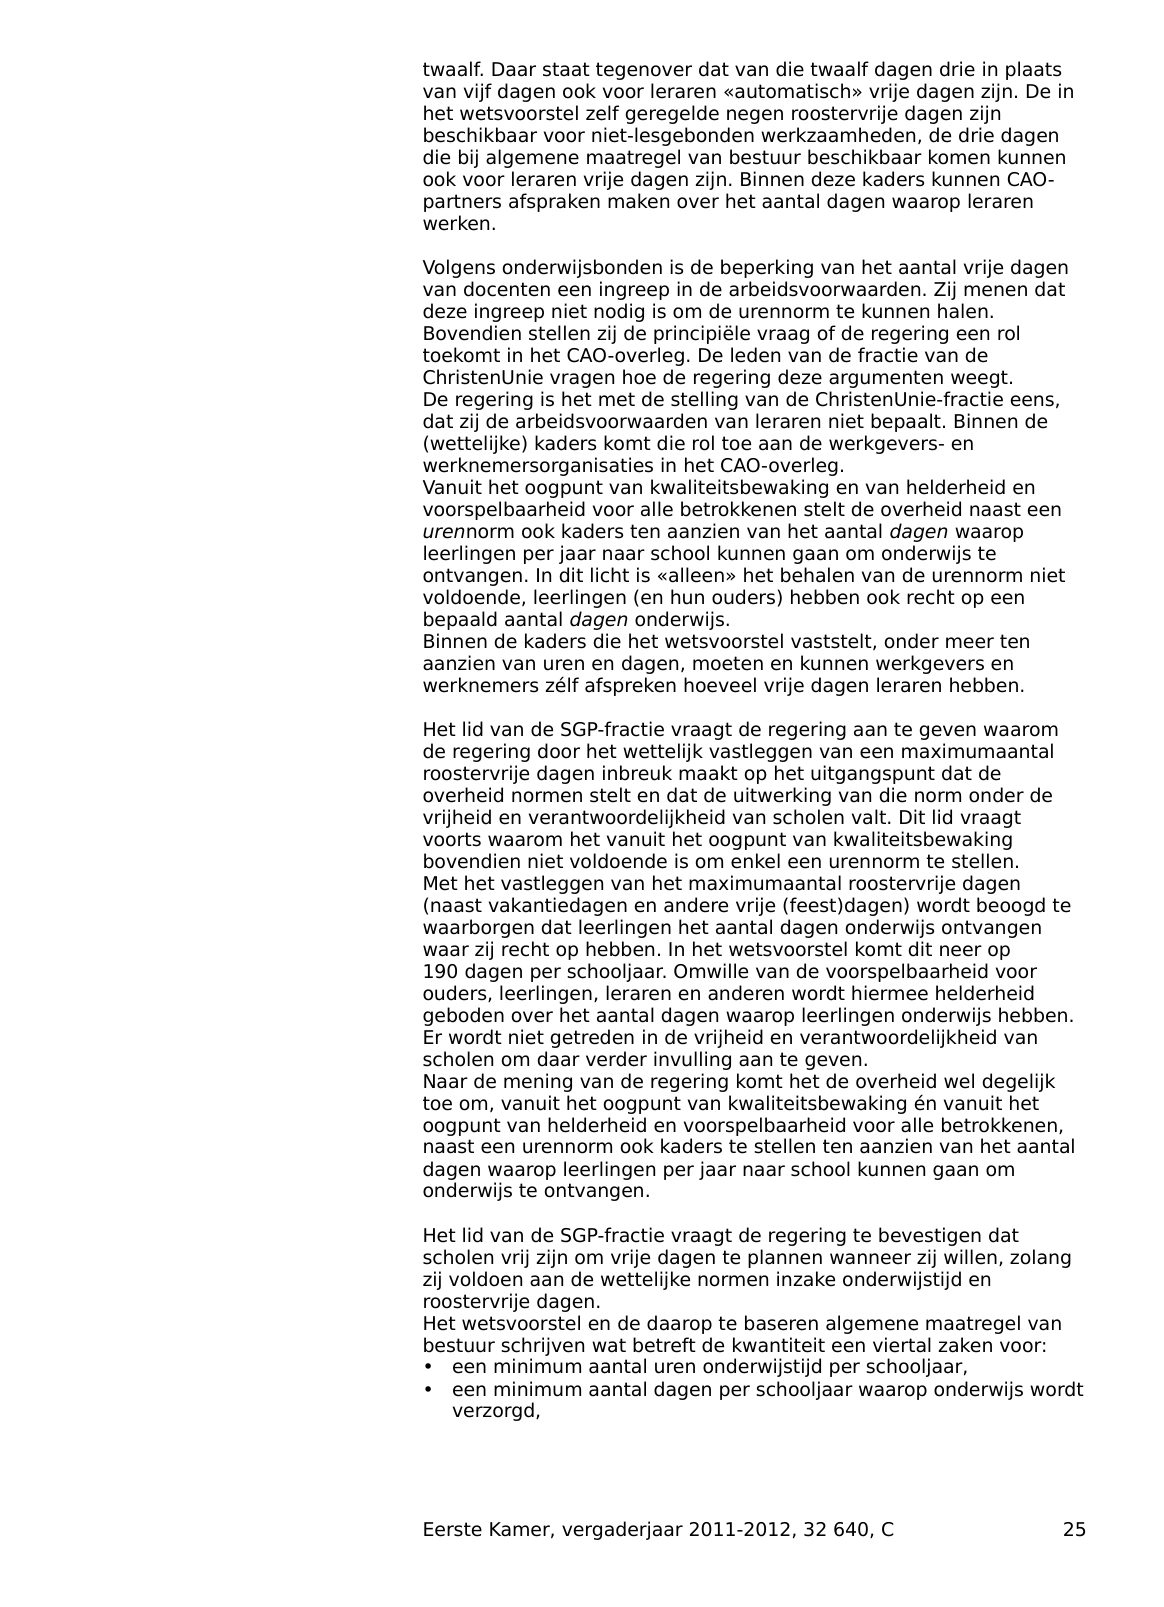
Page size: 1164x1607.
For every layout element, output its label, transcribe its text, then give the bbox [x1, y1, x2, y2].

text twaalf. Daar staat tegenover dat van die twaalf dagen drie in plaats van vijf dagen ook voor leraren «automatisch» vrije dagen zijn. De in het wetsvoorstel zelf geregelde negen roostervrije dagen zijn beschikbaar voor niet-lesgebonden werkzaamheden, de drie dagen die bij algemene maatregel van bestuur beschikbaar komen kunnen ook voor leraren vrije dagen zijn. Binnen deze kaders kunnen CAO-partners afspraken maken over het aantal dagen waarop leraren werken. [422, 59, 1087, 235]
text Het wetsvoorstel en de daarop te baseren algemene maatregel van bestuur schrijven wat betreft de kwantiteit een viertal zaken voor: [422, 1312, 1087, 1356]
text De regering is het met de stelling van de ChristenUnie-fractie eens, dat zij de arbeidsvoorwaarden van leraren niet bepaalt. Binnen de (wettelijke) kaders komt die rol toe aan de werkgevers- en werknemersorganisaties in het CAO-overleg. [422, 389, 1087, 477]
text Volgens onderwijsbonden is de beperking van het aantal vrije dagen van docenten een ingreep in de arbeidsvoorwaarden. Zij menen dat deze ingreep niet nodig is om de urennorm te kunnen halen. Bovendien stellen zij de principiële vraag of de regering een rol toekomt in het CAO-overleg. De leden van de fractie van de ChristenUnie vragen hoe de regering deze argumenten weegt. [422, 257, 1087, 389]
text Binnen de kaders die het wetsvoorstel vaststelt, onder meer ten aanzien van uren en dagen, moeten en kunnen werkgevers en werknemers zélf afspreken hoeveel vrije dagen leraren hebben. [422, 631, 1087, 697]
text • een minimum aantal uren onderwijstijd per schooljaar, [422, 1356, 1087, 1378]
text Het lid van de SGP-fractie vraagt de regering te bevestigen dat scholen vrij zijn om vrije dagen te plannen wanneer zij willen, zolang zij voldoen aan de wettelijke normen inzake onderwijstijd en roostervrije dagen. [422, 1224, 1087, 1312]
text Het lid van de SGP-fractie vraagt de regering aan te geven waarom de regering door het wettelijk vastleggen van een maximumaantal roostervrije dagen inbreuk maakt op het uitgangspunt dat de overheid normen stelt en dat de uitwerking van die norm onder de vrijheid en verantwoordelijkheid van scholen valt. Dit lid vraagt voorts waarom het vanuit het oogpunt van kwaliteitsbewaking bovendien niet voldoende is om enkel een urennorm te stellen. [422, 719, 1087, 873]
text • een minimum aantal dagen per schooljaar waarop onderwijs wordt verzorgd, [422, 1378, 1087, 1422]
text Vanuit het oogpunt van kwaliteitsbewaking en van helderheid en voorspelbaarheid voor alle betrokkenen stelt de overheid naast een urennorm ook kaders ten aanzien van het aantal dagen waarop leerlingen per jaar naar school kunnen gaan om onderwijs te ontvangen. In dit licht is «alleen» het behalen van de urennorm niet voldoende, leerlingen (en hun ouders) hebben ook recht op een bepaald aantal dagen onderwijs. [422, 477, 1087, 631]
text Met het vastleggen van het maximumaantal roostervrije dagen (naast vakantiedagen en andere vrije (feest)dagen) wordt beoogd te waarborgen dat leerlingen het aantal dagen onderwijs ontvangen waar zij recht op hebben. In het wetsvoorstel komt dit neer op 190 dagen per schooljaar. Omwille van de voorspelbaarheid voor ouders, leerlingen, leraren en anderen wordt hiermee helderheid geboden over het aantal dagen waarop leerlingen onderwijs hebben. Er wordt niet getreden in de vrijheid en verantwoordelijkheid van scholen om daar verder invulling aan te geven. [422, 873, 1087, 1071]
text Naar de mening van de regering komt het de overheid wel degelijk toe om, vanuit het oogpunt van kwaliteitsbewaking én vanuit het oogpunt van helderheid en voorspelbaarheid voor alle betrokkenen, naast een urennorm ook kaders te stellen ten aanzien van het aantal dagen waarop leerlingen per jaar naar school kunnen gaan om onderwijs te ontvangen. [422, 1071, 1087, 1202]
